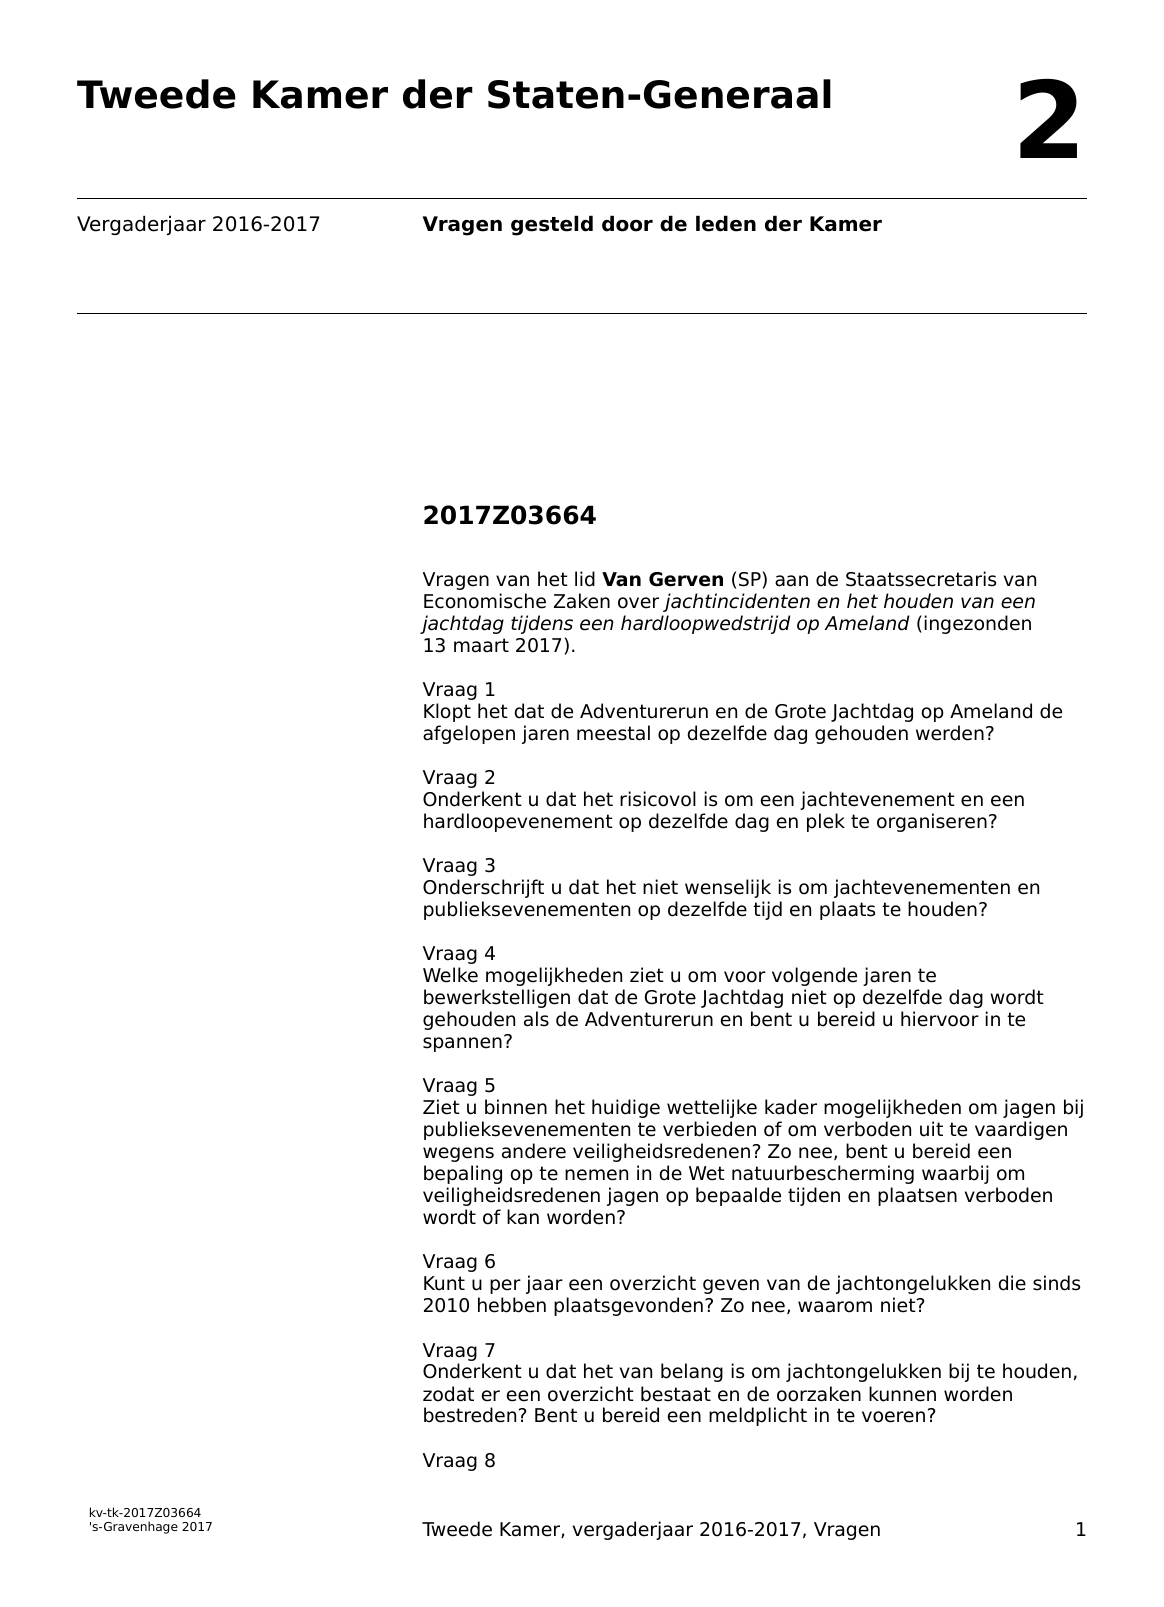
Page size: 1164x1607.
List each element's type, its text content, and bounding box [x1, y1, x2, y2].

text Onderkent u dat het van belang is om jachtongelukken bij te houden, zodat er een overzicht bestaat en de oorzaken kunnen worden bestreden? Bent u bereid een meldplicht in te voeren? [422, 1361, 1087, 1427]
text 's-Gravenhage 2017 [88, 1520, 323, 1534]
table_cell Vergaderjaar 2016-2017 [77, 199, 422, 313]
text Vraag 4 [422, 943, 1087, 965]
text Vraag 1 [422, 679, 1087, 701]
text Welke mogelijkheden ziet u om voor volgende jaren te bewerkstelligen dat de Grote Jachtdag niet op dezelfde dag wordt gehouden als de Adventurerun en bent u bereid u hiervoor in te spannen? [422, 965, 1087, 1053]
text Vraag 7 [422, 1339, 1087, 1361]
text Vraag 3 [422, 855, 1087, 877]
table_cell Vragen gesteld door de leden der Kamer [422, 199, 1087, 313]
text kv-tk-2017Z03664 [88, 1506, 323, 1520]
text Klopt het dat de Adventurerun en de Grote Jachtdag op Ameland de afgelopen jaren meestal op dezelfde dag gehouden werden? [422, 701, 1087, 745]
text Onderschrijft u dat het niet wenselijk is om jachtevenementen en publieksevenementen op dezelfde tijd en plaats te houden? [422, 877, 1087, 921]
text Vraag 6 [422, 1251, 1087, 1273]
table_header 2 [886, 59, 1087, 198]
text 2017Z03664 [422, 501, 1087, 531]
table_header Tweede Kamer der Staten-Generaal [77, 59, 886, 198]
text Vraag 8 [422, 1449, 1087, 1472]
text Onderkent u dat het risicovol is om een jachtevenement en een hardloopevenement op dezelfde dag en plek te organiseren? [422, 789, 1087, 833]
text Vraag 2 [422, 767, 1087, 789]
text Kunt u per jaar een overzicht geven van de jachtongelukken die sinds 2010 hebben plaatsgevonden? Zo nee, waarom niet? [422, 1273, 1087, 1317]
text Ziet u binnen het huidige wettelijke kader mogelijkheden om jagen bij publieksevenementen te verbieden of om verboden uit te vaardigen wegens andere veiligheidsredenen? Zo nee, bent u bereid een bepaling op te nemen in de Wet natuurbescherming waarbij om veiligheidsredenen jagen op bepaalde tijden en plaatsen verboden wordt of kan worden? [422, 1097, 1087, 1229]
text Vraag 5 [422, 1075, 1087, 1097]
text Vragen van het lid Van Gerven (SP) aan de Staatssecretaris van Economische Zaken over jachtincidenten en het houden van een jachtdag tijdens een hardloopwedstrijd op Ameland (ingezonden 13 maart 2017). [422, 569, 1087, 657]
